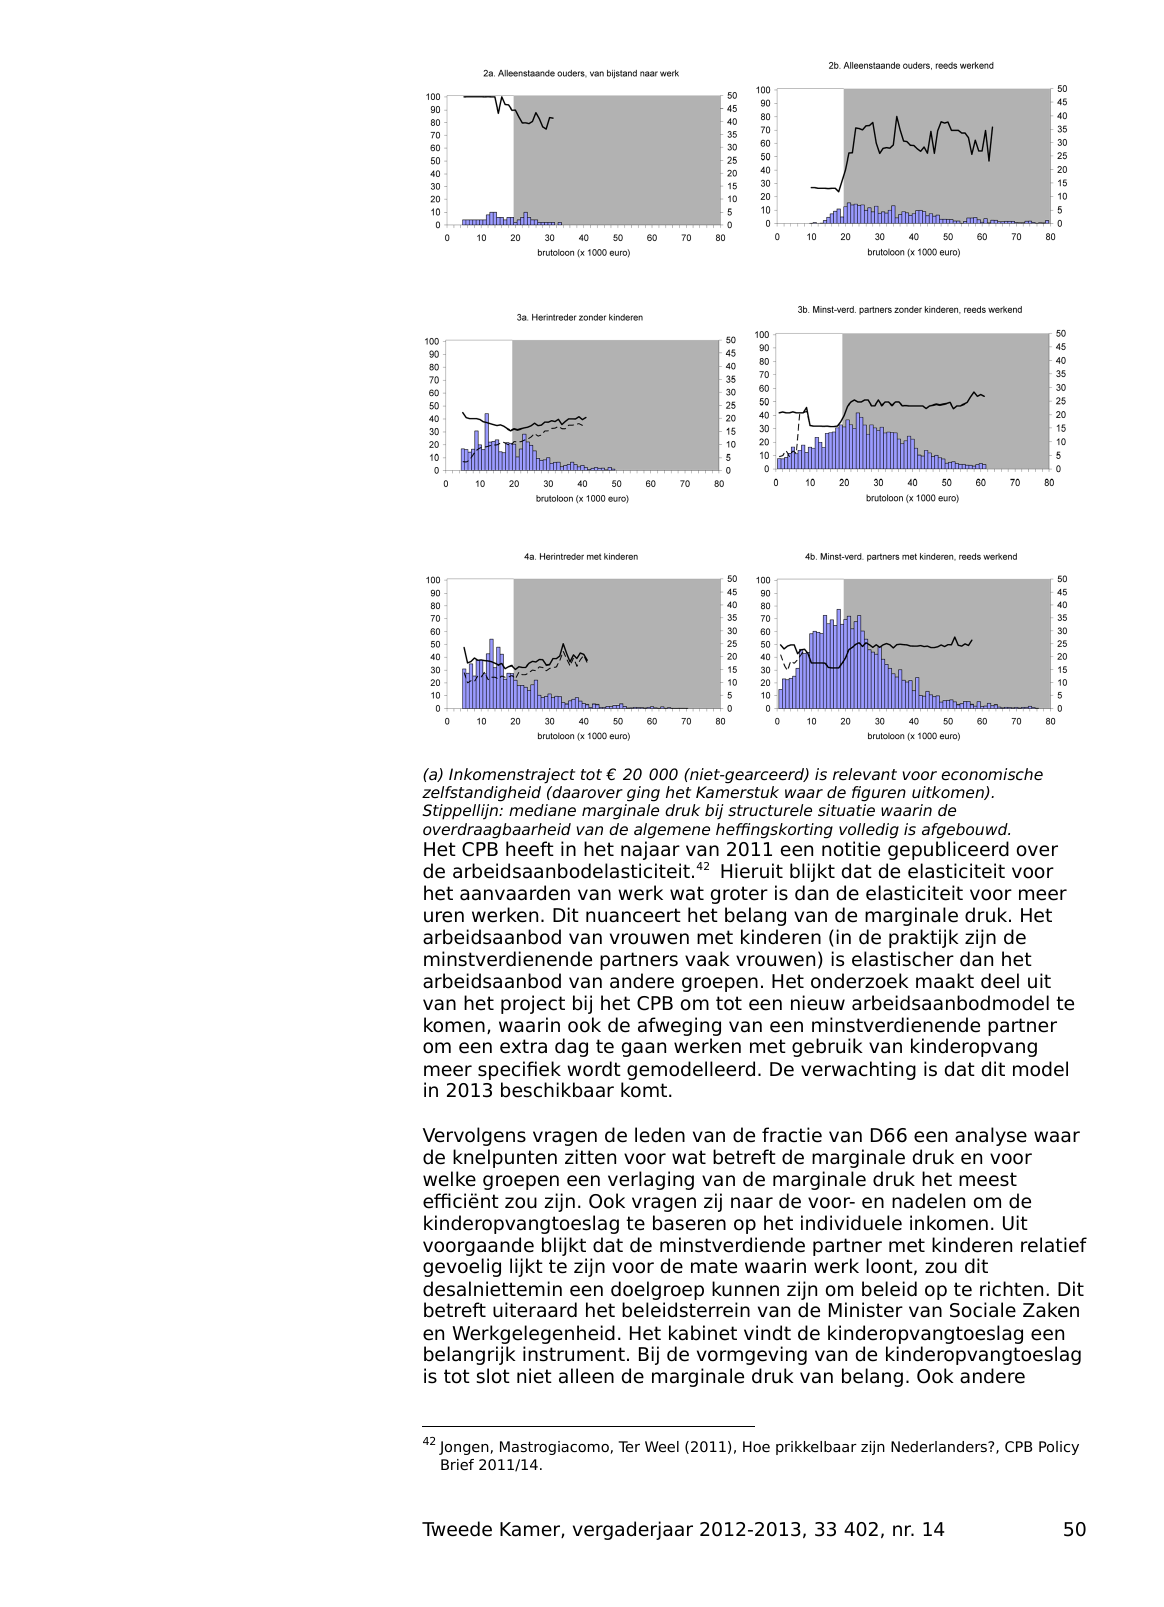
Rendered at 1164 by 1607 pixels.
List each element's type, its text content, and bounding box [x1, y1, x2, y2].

text (a) Inkomenstraject tot € 20 000 (niet-gearceerd) is relevant voor economische zelfstandigheid (daarover ging het Kamerstuk waar de figuren uitkomen). Stippellijn: mediane marginale druk bij structurele situatie waarin de overdraagbaarheid van de algemene heffingskorting volledig is afgebouwd. [422, 766, 1072, 839]
picture [422, 59, 1072, 260]
text Jongen, Mastrogiacomo, Ter Weel (2011), Hoe prikkelbaar zijn Nederlanders?, CPB Policy Brief 2011/14. [422, 1435, 1087, 1474]
picture [422, 549, 1072, 744]
text Vervolgens vragen de leden van de fractie van D66 een analyse waar de knelpunten zitten voor wat betreft de marginale druk en voor welke groepen een verlaging van de marginale druk het meest efficiënt zou zijn. Ook vragen zij naar de voor- en nadelen om de kinderopvangtoeslag te baseren op het individuele inkomen. Uit voorgaande blijkt dat de minstverdiende partner met kinderen relatief gevoelig lijkt te zijn voor de mate waarin werk loont, zou dit desalniettemin een doelgroep kunnen zijn om beleid op te richten. Dit betreft uiteraard het beleidsterrein van de Minister van Sociale Zaken en Werkgelegenheid. Het kabinet vindt de kinderopvangtoeslag een belangrijk instrument. Bij de vormgeving van de kinderopvangtoeslag is tot slot niet alleen de marginale druk van belang. Ook andere [422, 1124, 1087, 1388]
text Het CPB heeft in het najaar van 2011 een notitie gepubliceerd over de arbeidsaanbodelasticiteit. Hieruit blijkt dat de elasticiteit voor het aanvaarden van werk wat groter is dan de elasticiteit voor meer uren werken. Dit nuanceert het belang van de marginale druk. Het arbeidsaanbod van vrouwen met kinderen (in de praktijk zijn de minstverdienende partners vaak vrouwen) is elastischer dan het arbeidsaanbod van andere groepen. Het onderzoek maakt deel uit van het project bij het CPB om tot een nieuw arbeidsaanbodmodel te komen, waarin ook de afweging van een minstverdienende partner om een extra dag te gaan werken met gebruik van kinderopvang meer specifiek wordt gemodelleerd. De verwachting is dat dit model in 2013 beschikbaar komt. [422, 788, 1087, 1102]
picture [422, 304, 1072, 505]
